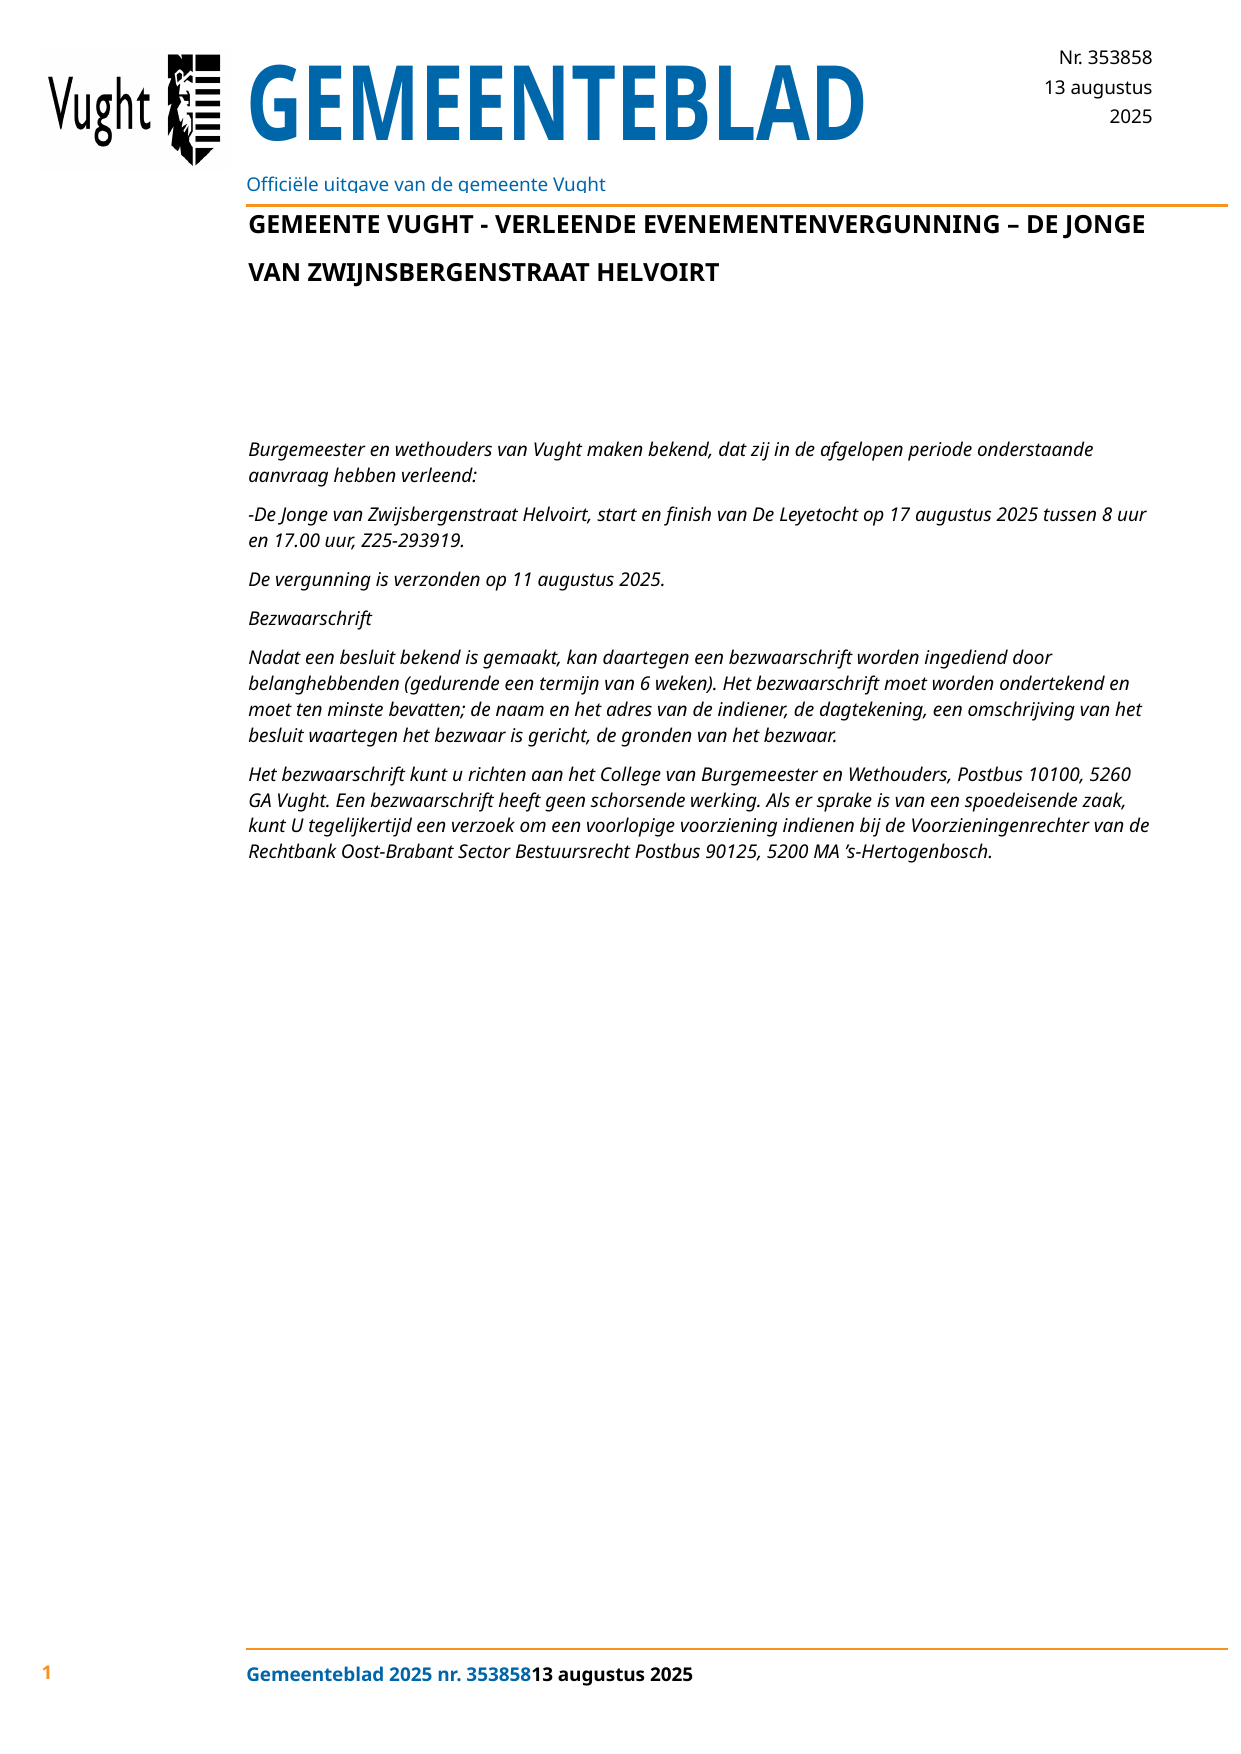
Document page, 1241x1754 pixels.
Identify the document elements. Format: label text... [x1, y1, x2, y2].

text Het bezwaarschrift kunt u richten aan het College van Burgemeester en Wethouders, Postbus 10100, 5260 GA Vught. Een bezwaarschrift heeft geen schorsende werking. Als er sprake is van een spoedeisende zaak, kunt U tegelijkertijd een verzoek om een voorlopige voorziening indienen bij de Voorzieningenrechter van de Rechtbank Oost-Brabant Sector Bestuursrecht Postbus 90125, 5200 MA ’s-Hertogenbosch. [248, 761, 1152, 864]
text -De Jonge van Zwijsbergenstraat Helvoirt, start en finish van De Leyetocht op 17 augustus 2025 tussen 8 uur en 17.00 uur, Z25-293919. [248, 501, 1152, 552]
text Burgemeester en wethouders van Vught maken bekend, dat zij in de afgelopen periode onderstaande aanvraag hebben verleend: [248, 436, 1152, 487]
text Nadat een besluit bekend is gemaakt, kan daartegen een bezwaarschrift worden ingediend door belanghebbenden (gedurende een termijn van 6 weken). Het bezwaarschrift moet worden ondertekend en moet ten minste bevatten; de naam en het adres van de indiener, de dagtekening, een omschrijving van het besluit waartegen het bezwaar is gericht, de gronden van het bezwaar. [248, 644, 1152, 747]
text Bezwaarschrift [248, 605, 1152, 631]
text De vergunning is verzonden op 11 augustus 2025. [248, 566, 1152, 592]
picture [41, 47, 231, 172]
text GEMEENTE VUGHT - VERLEENDE EVENEMENTENVERGUNNING – DE JONGE VAN ZWIJNSBERGENSTRAAT HELVOIRT [248, 207, 1152, 288]
